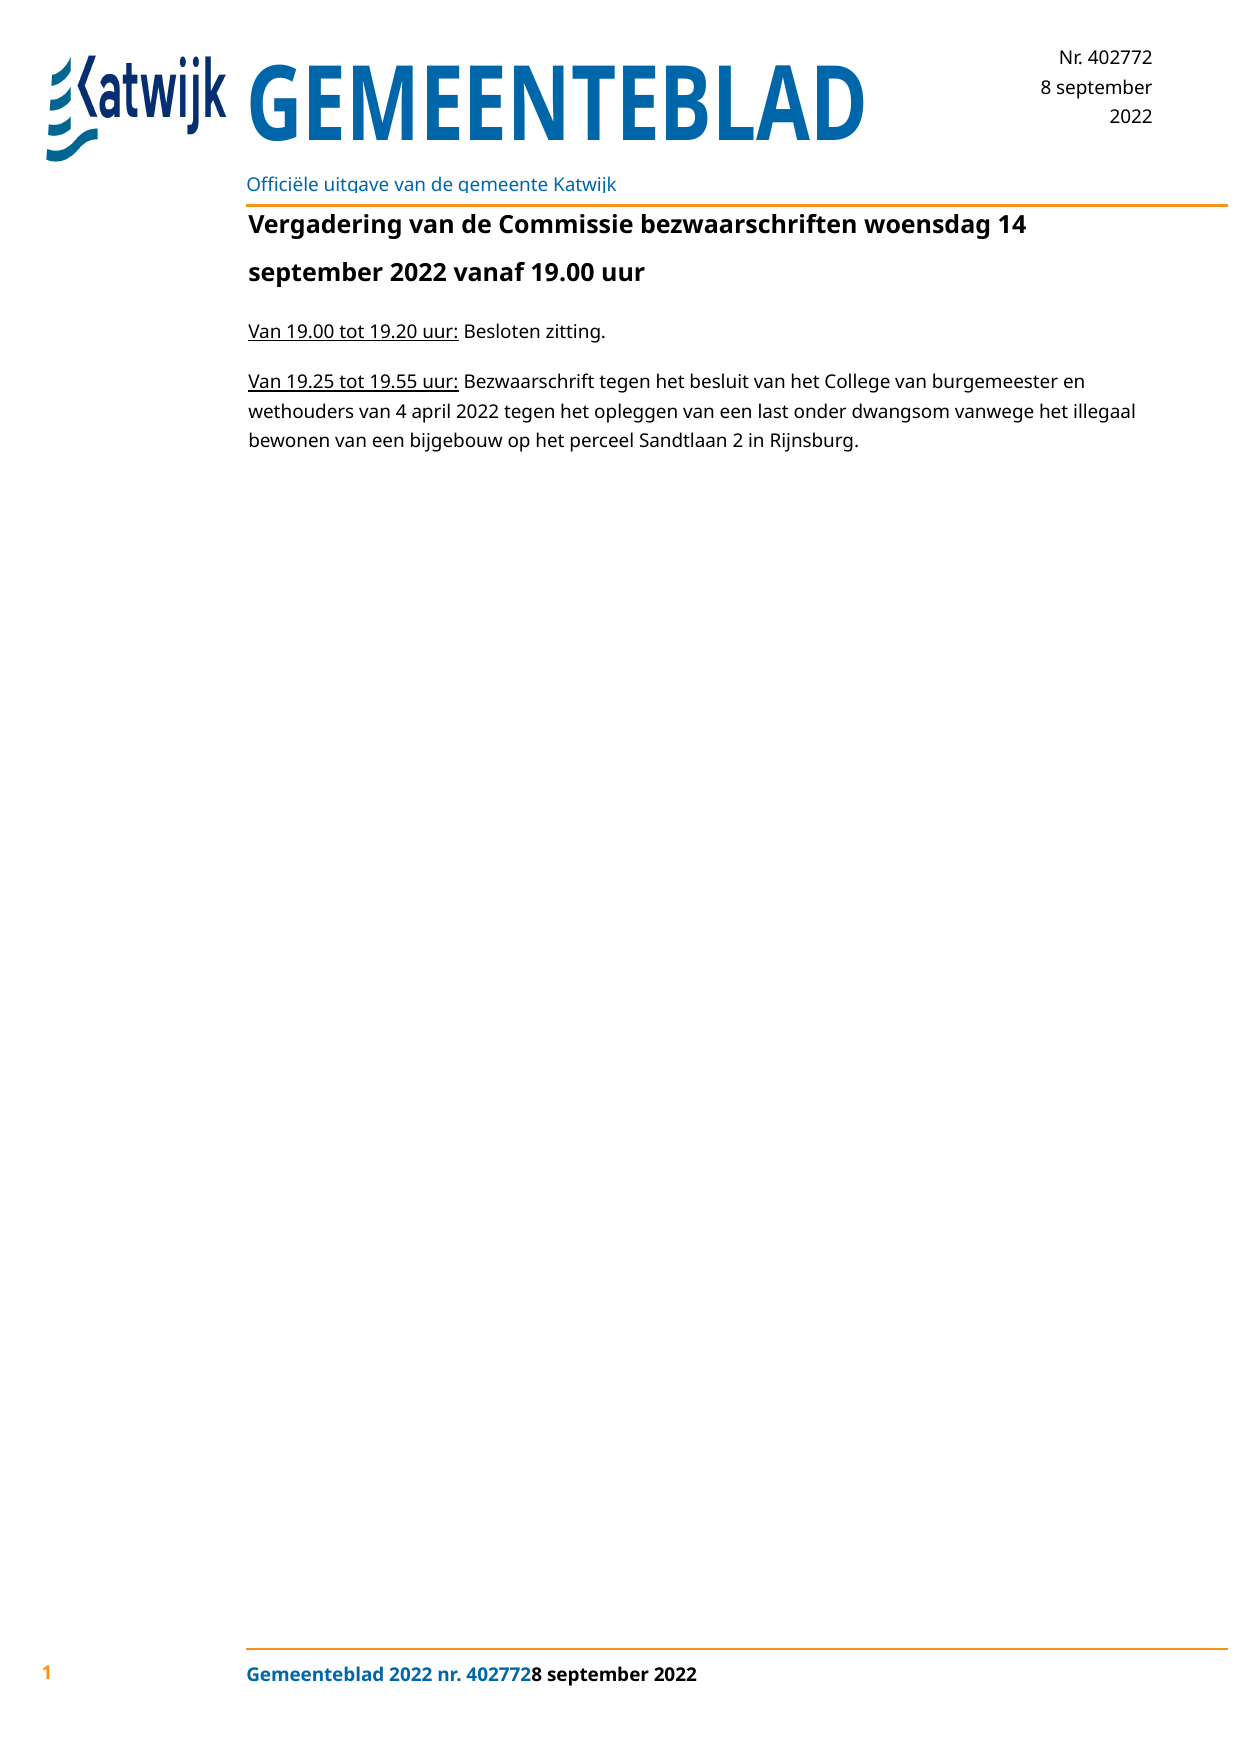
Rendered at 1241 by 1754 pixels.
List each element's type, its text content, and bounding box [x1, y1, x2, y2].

text Vergadering van de Commissie bezwaarschriften woensdag 14 september 2022 vanaf 19.00 uur [248, 207, 1152, 288]
text Van 19.25 tot 19.55 uur: Bezwaarschrift tegen het besluit van het College van burgemeester en wethouders van 4 april 2022 tegen het opleggen van een last onder dwangsom vanwege het illegaal bewonen van een bijgebouw op het perceel Sandtlaan 2 in Rijnsburg. [248, 368, 1152, 453]
picture [41, 47, 231, 172]
text Van 19.00 tot 19.20 uur: Besloten zitting. [248, 318, 1152, 344]
